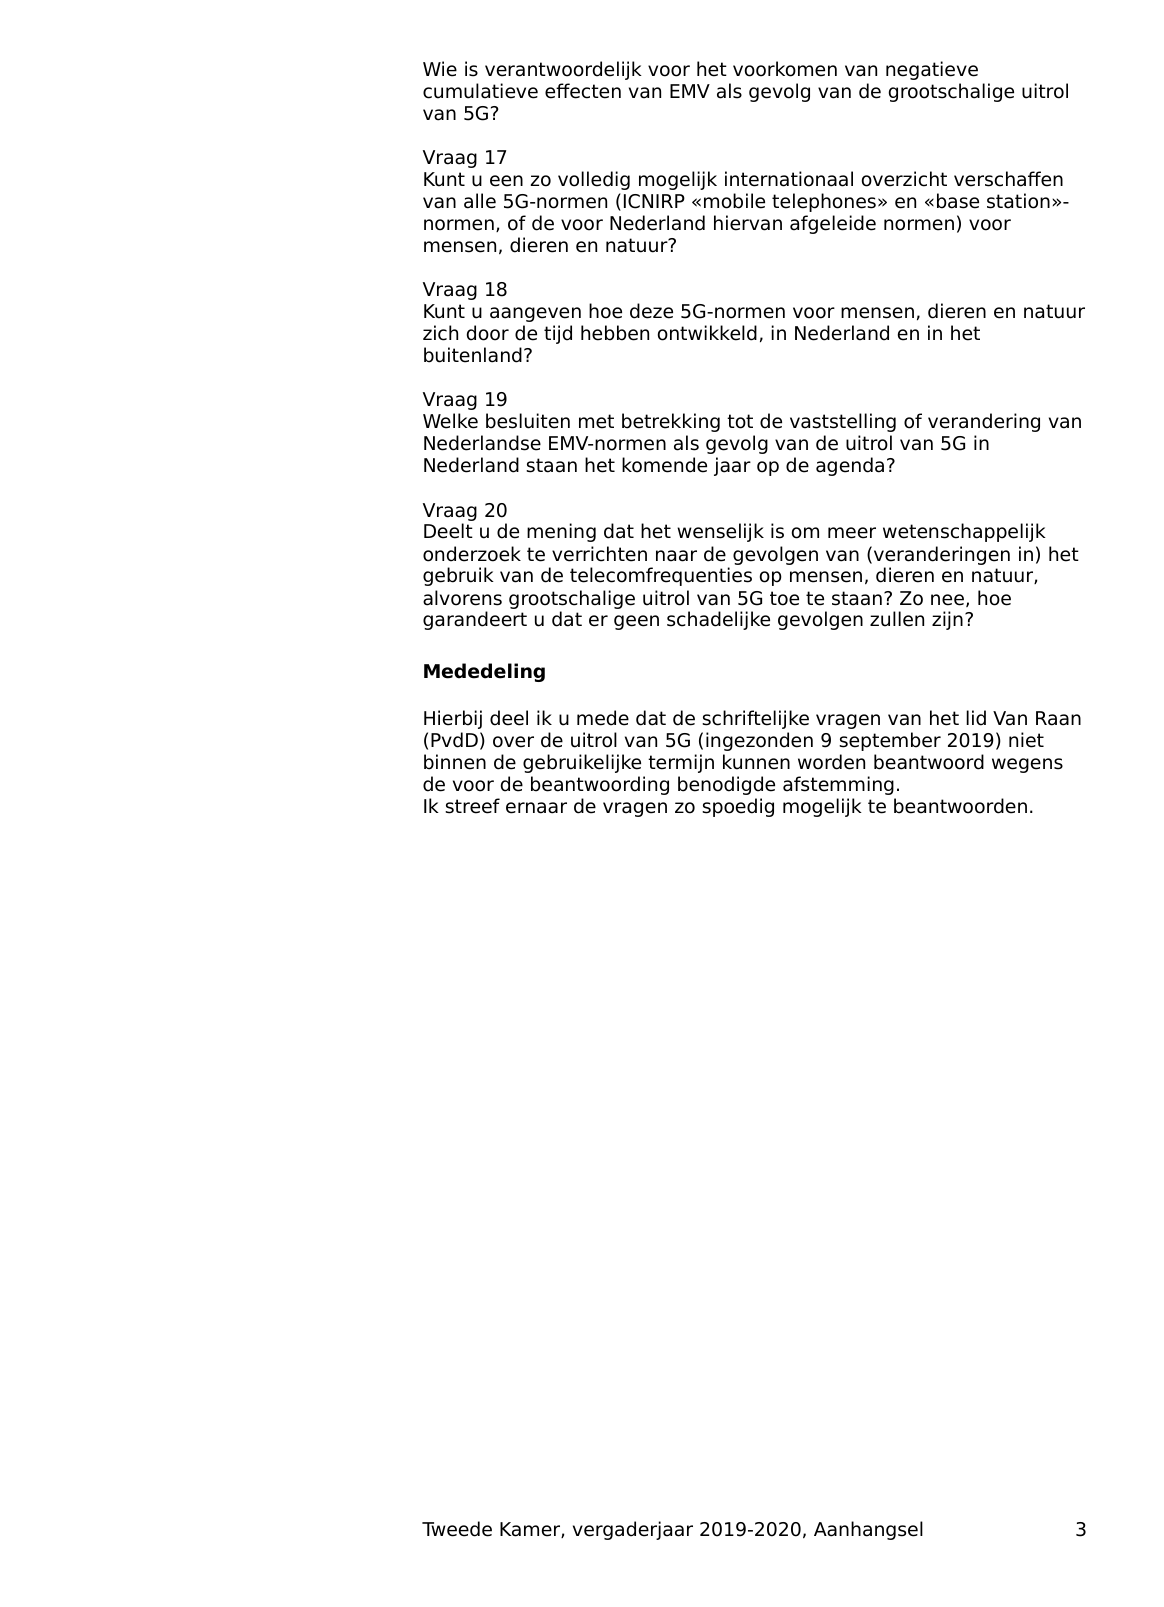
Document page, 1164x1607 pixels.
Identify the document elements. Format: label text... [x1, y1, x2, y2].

text Hierbij deel ik u mede dat de schriftelijke vragen van het lid Van Raan (PvdD) over de uitrol van 5G (ingezonden 9 september 2019) niet binnen de gebruikelijke termijn kunnen worden beantwoord wegens de voor de beantwoording benodigde afstemming. [422, 708, 1087, 796]
text Vraag 19 [422, 389, 1087, 411]
text Kunt u aangeven hoe deze 5G-normen voor mensen, dieren en natuur zich door de tijd hebben ontwikkeld, in Nederland en in het buitenland? [422, 301, 1087, 367]
text Kunt u een zo volledig mogelijk internationaal overzicht verschaffen van alle 5G-normen (ICNIRP «mobile telephones» en «base station»-normen, of de voor Nederland hiervan afgeleide normen) voor mensen, dieren en natuur? [422, 169, 1087, 257]
text Welke besluiten met betrekking tot de vaststelling of verandering van Nederlandse EMV-normen als gevolg van de uitrol van 5G in Nederland staan het komende jaar op de agenda? [422, 411, 1087, 477]
text Vraag 18 [422, 279, 1087, 301]
text Deelt u de mening dat het wenselijk is om meer wetenschappelijk onderzoek te verrichten naar de gevolgen van (veranderingen in) het gebruik van de telecomfrequenties op mensen, dieren en natuur, alvorens grootschalige uitrol van 5G toe te staan? Zo nee, hoe garandeert u dat er geen schadelijke gevolgen zullen zijn? [422, 521, 1087, 631]
text Ik streef ernaar de vragen zo spoedig mogelijk te beantwoorden. [422, 796, 1087, 818]
text Vraag 17 [422, 147, 1087, 169]
subtitle Mededeling [422, 661, 1087, 683]
text Vraag 20 [422, 499, 1087, 521]
text Wie is verantwoordelijk voor het voorkomen van negatieve cumulatieve effecten van EMV als gevolg van de grootschalige uitrol van 5G? [422, 59, 1087, 125]
